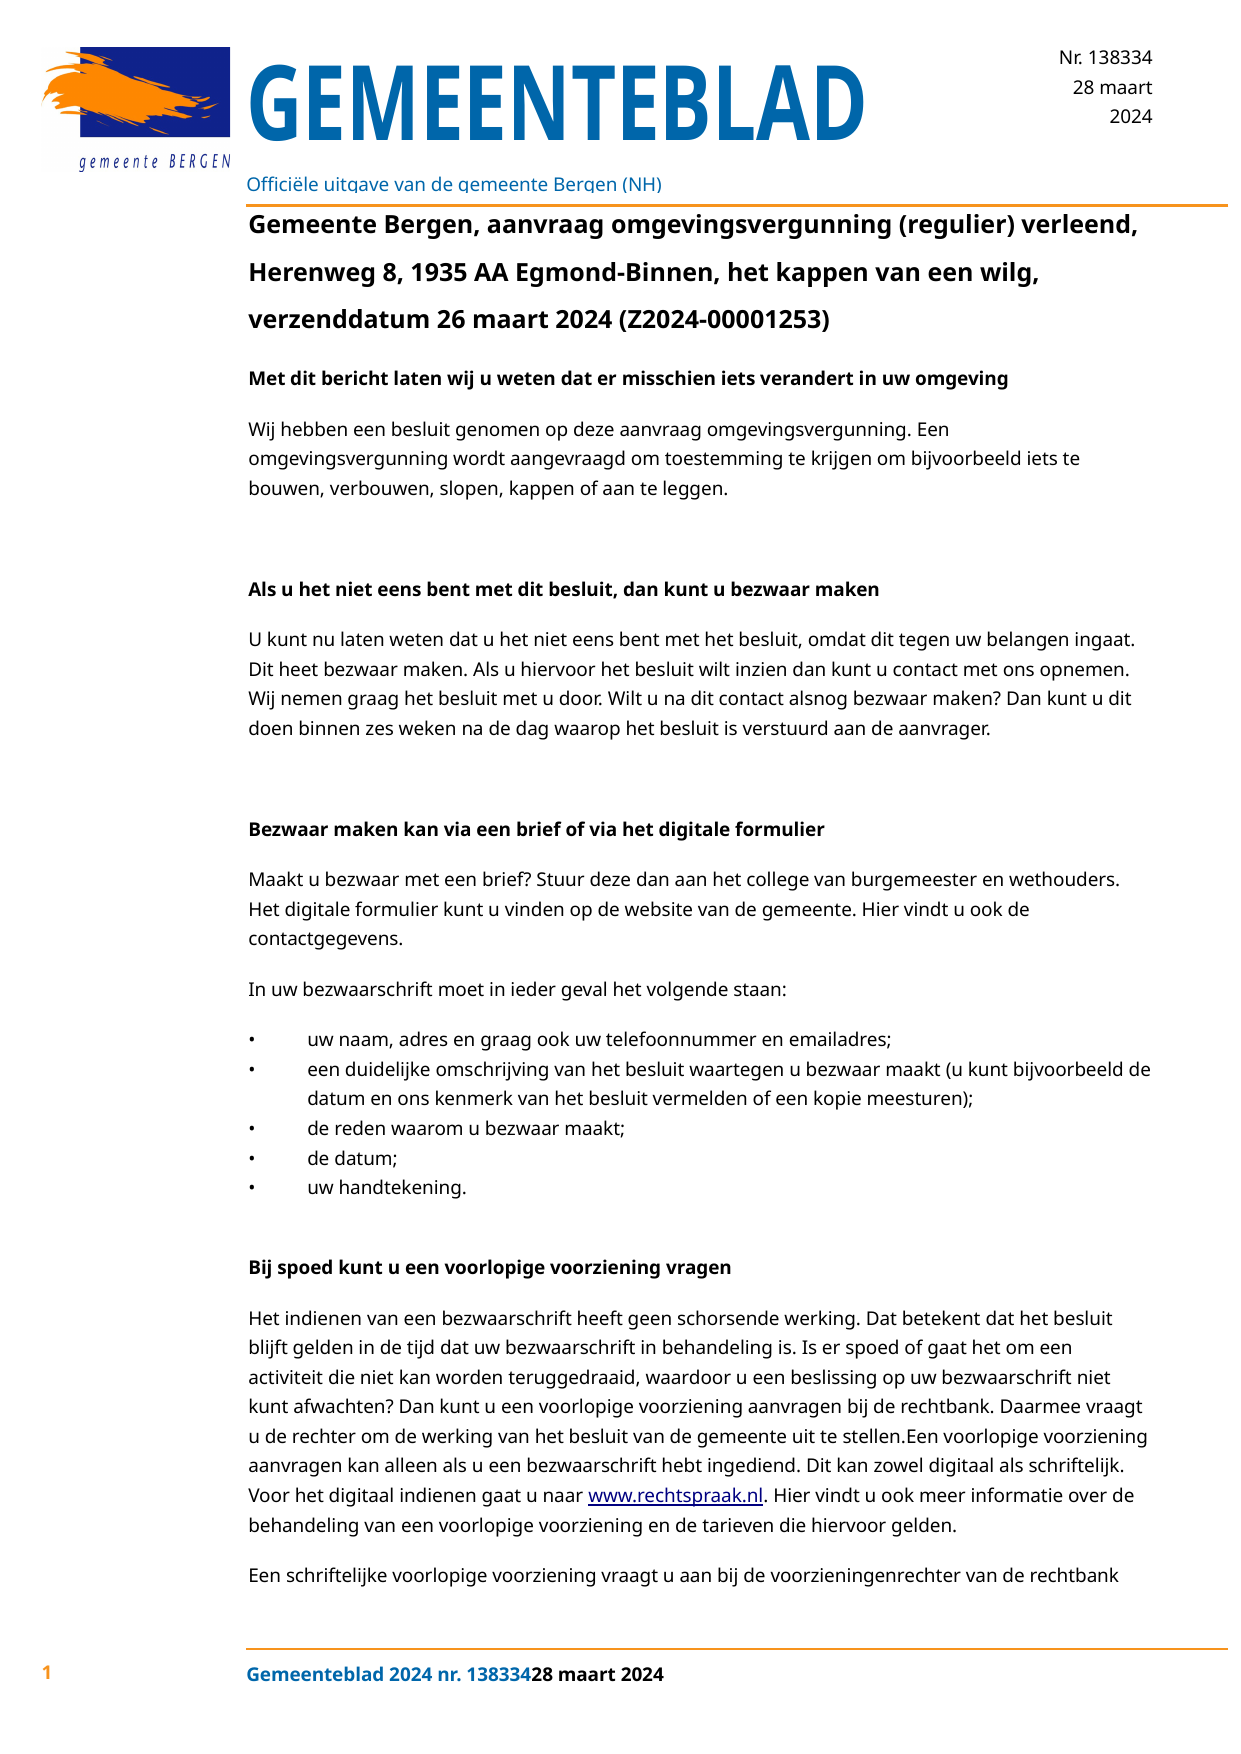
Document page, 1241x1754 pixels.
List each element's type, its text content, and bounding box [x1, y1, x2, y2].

list de datum; [248, 1145, 1152, 1170]
text Maakt u bezwaar met een brief? Stuur deze dan aan het college van burgemeester en wethouders. Het digitale formulier kunt u vinden op de website van de gemeente. Hier vindt u ook de contactgegevens. [248, 866, 1152, 951]
text Wij hebben een besluit genomen op deze aanvraag omgevingsvergunning. Een omgevingsvergunning wordt aangevraagd om toestemming te krijgen om bijvoorbeeld iets te bouwen, verbouwen, slopen, kappen of aan te leggen. [248, 416, 1152, 501]
text Bezwaar maken kan via een brief of via het digitale formulier [248, 816, 1152, 842]
list de reden waarom u bezwaar maakt; [248, 1115, 1152, 1141]
text Een schriftelijke voorlopige voorziening vraagt u aan bij de voorzieningenrechter van de rechtbank [248, 1562, 1152, 1588]
text Met dit bericht laten wij u weten dat er misschien iets verandert in uw omgeving [248, 366, 1152, 391]
list uw handtekening. [248, 1174, 1152, 1200]
picture [41, 47, 231, 172]
text Bij spoed kunt u een voorlopige voorziening vragen [248, 1254, 1152, 1280]
text Gemeente Bergen, aanvraag omgevingsvergunning (regulier) verleend, Herenweg 8, 1935 AA Egmond-Binnen, het kappen van een wilg, verzenddatum 26 maart 2024 (Z2024-00001253) [248, 207, 1152, 336]
list uw naam, adres en graag ook uw telefoonnummer en emailadres; [248, 1026, 1152, 1052]
text Als u het niet eens bent met dit besluit, dan kunt u bezwaar maken [248, 576, 1152, 602]
list een duidelijke omschrijving van het besluit waartegen u bezwaar maakt (u kunt bijvoorbeeld de datum en ons kenmerk van het besluit vermelden of een kopie meesturen); [248, 1056, 1152, 1111]
text U kunt nu laten weten dat u het niet eens bent met het besluit, omdat dit tegen uw belangen ingaat. Dit heet bezwaar maken. Als u hiervoor het besluit wilt inzien dan kunt u contact met ons opnemen. Wij nemen graag het besluit met u door. Wilt u na dit contact alsnog bezwaar maken? Dan kunt u dit doen binnen zes weken na de dag waarop het besluit is verstuurd aan de aanvrager. [248, 626, 1152, 741]
text In uw bezwaarschrift moet in ieder geval het volgende staan: [248, 976, 1152, 1002]
text Het indienen van een bezwaarschrift heeft geen schorsende werking. Dat betekent dat het besluit blijft gelden in de tijd dat uw bezwaarschrift in behandeling is. Is er spoed of gaat het om een activiteit die niet kan worden teruggedraaid, waardoor u een beslissing op uw bezwaarschrift niet kunt afwachten? Dan kunt u een voorlopige voorziening aanvragen bij de rechtbank. Daarmee vraagt u de rechter om de werking van het besluit van de gemeente uit te stellen.Een voorlopige voorziening aanvragen kan alleen als u een bezwaarschrift hebt ingediend. Dit kan zowel digitaal als schriftelijk. Voor het digitaal indienen gaat u naar www.rechtspraak.nl. Hier vindt u ook meer informatie over de behandeling van een voorlopige voorziening en de tarieven die hiervoor gelden. [248, 1305, 1152, 1537]
